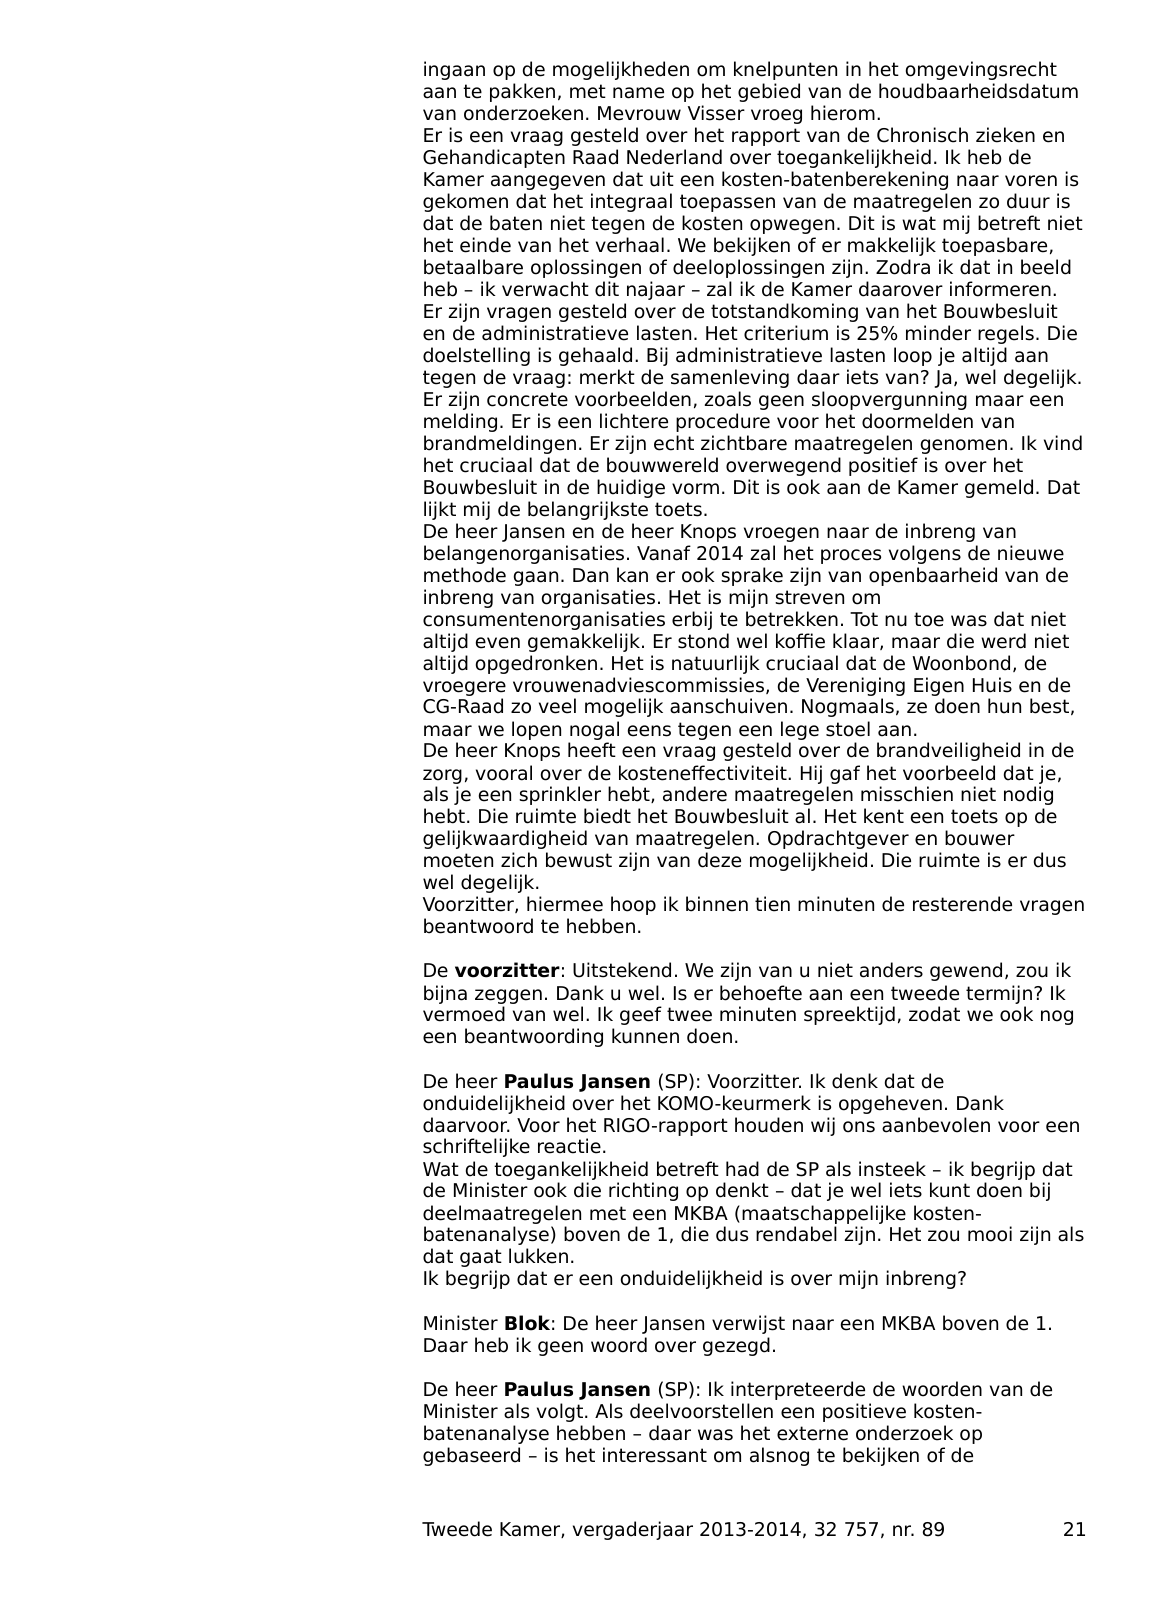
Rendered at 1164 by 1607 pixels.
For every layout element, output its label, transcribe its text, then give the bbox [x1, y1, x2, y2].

text ingaan op de mogelijkheden om knelpunten in het omgevingsrecht aan te pakken, met name op het gebied van de houdbaarheidsdatum van onderzoeken. Mevrouw Visser vroeg hierom. [422, 59, 1087, 125]
text Minister Blok: De heer Jansen verwijst naar een MKBA boven de 1. Daar heb ik geen woord over gezegd. [422, 1312, 1087, 1356]
text De voorzitter: Uitstekend. We zijn van u niet anders gewend, zou ik bijna zeggen. Dank u wel. Is er behoefte aan een tweede termijn? Ik vermoed van wel. Ik geef twee minuten spreektijd, zodat we ook nog een beantwoording kunnen doen. [422, 960, 1087, 1048]
text Voorzitter, hiermee hoop ik binnen tien minuten de resterende vragen beantwoord te hebben. [422, 894, 1087, 938]
text Er zijn vragen gesteld over de totstandkoming van het Bouwbesluit en de administratieve lasten. Het criterium is 25% minder regels. Die doelstelling is gehaald. Bij administratieve lasten loop je altijd aan tegen de vraag: merkt de samenleving daar iets van? Ja, wel degelijk. Er zijn concrete voorbeelden, zoals geen sloopvergunning maar een melding. Er is een lichtere procedure voor het doormelden van brandmeldingen. Er zijn echt zichtbare maatregelen genomen. Ik vind het cruciaal dat de bouwwereld overwegend positief is over het Bouwbesluit in de huidige vorm. Dit is ook aan de Kamer gemeld. Dat lijkt mij de belangrijkste toets. [422, 301, 1087, 521]
text Er is een vraag gesteld over het rapport van de Chronisch zieken en Gehandicapten Raad Nederland over toegankelijkheid. Ik heb de Kamer aangegeven dat uit een kosten-batenberekening naar voren is gekomen dat het integraal toepassen van de maatregelen zo duur is dat de baten niet tegen de kosten opwegen. Dit is wat mij betreft niet het einde van het verhaal. We bekijken of er makkelijk toepasbare, betaalbare oplossingen of deeloplossingen zijn. Zodra ik dat in beeld heb – ik verwacht dit najaar – zal ik de Kamer daarover informeren. [422, 125, 1087, 301]
text De heer Knops heeft een vraag gesteld over de brandveiligheid in de zorg, vooral over de kosteneffectiviteit. Hij gaf het voorbeeld dat je, als je een sprinkler hebt, andere maatregelen misschien niet nodig hebt. Die ruimte biedt het Bouwbesluit al. Het kent een toets op de gelijkwaardigheid van maatregelen. Opdrachtgever en bouwer moeten zich bewust zijn van deze mogelijkheid. Die ruimte is er dus wel degelijk. [422, 740, 1087, 894]
text De heer Paulus Jansen (SP): Voorzitter. Ik denk dat de onduidelijkheid over het KOMO-keurmerk is opgeheven. Dank daarvoor. Voor het RIGO-rapport houden wij ons aanbevolen voor een schriftelijke reactie. [422, 1071, 1087, 1158]
text De heer Jansen en de heer Knops vroegen naar de inbreng van belangenorganisaties. Vanaf 2014 zal het proces volgens de nieuwe methode gaan. Dan kan er ook sprake zijn van openbaarheid van de inbreng van organisaties. Het is mijn streven om consumentenorganisaties erbij te betrekken. Tot nu toe was dat niet altijd even gemakkelijk. Er stond wel koffie klaar, maar die werd niet altijd opgedronken. Het is natuurlijk cruciaal dat de Woonbond, de vroegere vrouwenadviescommissies, de Vereniging Eigen Huis en de CG-Raad zo veel mogelijk aanschuiven. Nogmaals, ze doen hun best, maar we lopen nogal eens tegen een lege stoel aan. [422, 521, 1087, 740]
text De heer Paulus Jansen (SP): Ik interpreteerde de woorden van de Minister als volgt. Als deelvoorstellen een positieve kosten-batenanalyse hebben – daar was het externe onderzoek op gebaseerd – is het interessant om alsnog te bekijken of de [422, 1379, 1087, 1467]
text Wat de toegankelijkheid betreft had de SP als insteek – ik begrijp dat de Minister ook die richting op denkt – dat je wel iets kunt doen bij deelmaatregelen met een MKBA (maatschappelijke kosten-batenanalyse) boven de 1, die dus rendabel zijn. Het zou mooi zijn als dat gaat lukken. [422, 1158, 1087, 1268]
text Ik begrijp dat er een onduidelijkheid is over mijn inbreng? [422, 1268, 1087, 1290]
